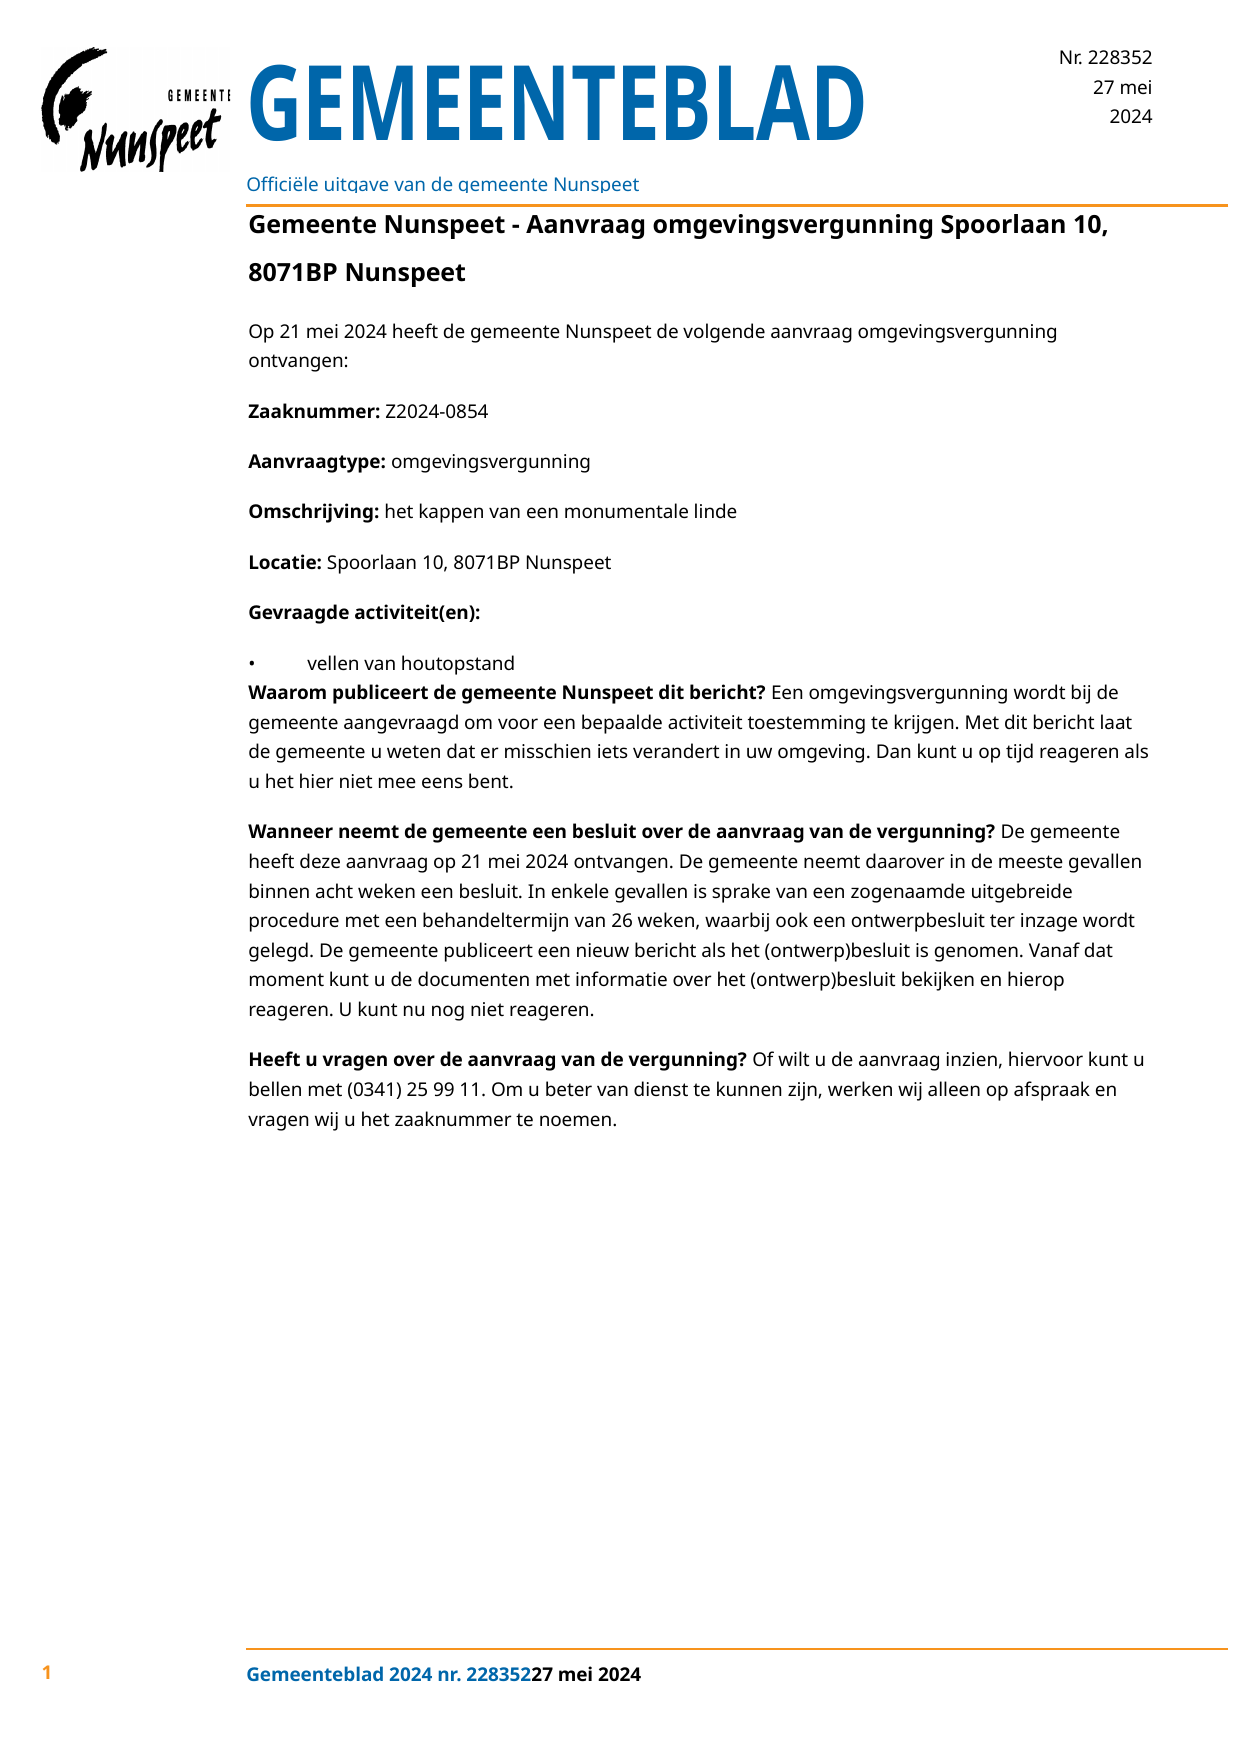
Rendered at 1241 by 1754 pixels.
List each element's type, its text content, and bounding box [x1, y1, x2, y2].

text Op 21 mei 2024 heeft de gemeente Nunspeet de volgende aanvraag omgevingsvergunning ontvangen: [248, 318, 1152, 373]
list vellen van houtopstand [248, 650, 1152, 676]
text Wanneer neemt de gemeente een besluit over de aanvraag van de vergunning? De gemeente heeft deze aanvraag op 21 mei 2024 ontvangen. De gemeente neemt daarover in de meeste gevallen binnen acht weken een besluit. In enkele gevallen is sprake van een zogenaamde uitgebreide procedure met een behandeltermijn van 26 weken, waarbij ook een ontwerpbesluit ter inzage wordt gelegd. De gemeente publiceert een nieuw bericht als het (ontwerp)besluit is genomen. Vanaf dat moment kunt u de documenten met informatie over het (ontwerp)besluit bekijken en hierop reageren. U kunt nu nog niet reageren. [248, 819, 1152, 1022]
text Waarom publiceert de gemeente Nunspeet dit bericht? Een omgevingsvergunning wordt bij de gemeente aangevraagd om voor een bepaalde activiteit toestemming te krijgen. Met dit bericht laat de gemeente u weten dat er misschien iets verandert in uw omgeving. Dan kunt u op tijd reageren als u het hier niet mee eens bent. [248, 679, 1152, 794]
text Heeft u vragen over de aanvraag van de vergunning? Of wilt u de aanvraag inzien, hiervoor kunt u bellen met (0341) 25 99 11. Om u beter van dienst te kunnen zijn, werken wij alleen op afspraak en vragen wij u het zaaknummer te noemen. [248, 1047, 1152, 1132]
text Gemeente Nunspeet - Aanvraag omgevingsvergunning Spoorlaan 10, 8071BP Nunspeet [248, 207, 1152, 288]
text Locatie: Spoorlaan 10, 8071BP Nunspeet [248, 549, 1152, 575]
picture [41, 47, 231, 172]
text Omschrijving: het kappen van een monumentale linde [248, 499, 1152, 524]
text Zaaknummer: Z2024-0854 [248, 398, 1152, 424]
text Aanvraagtype: omgevingsvergunning [248, 448, 1152, 474]
text Gevraagde activiteit(en): [248, 599, 1152, 625]
